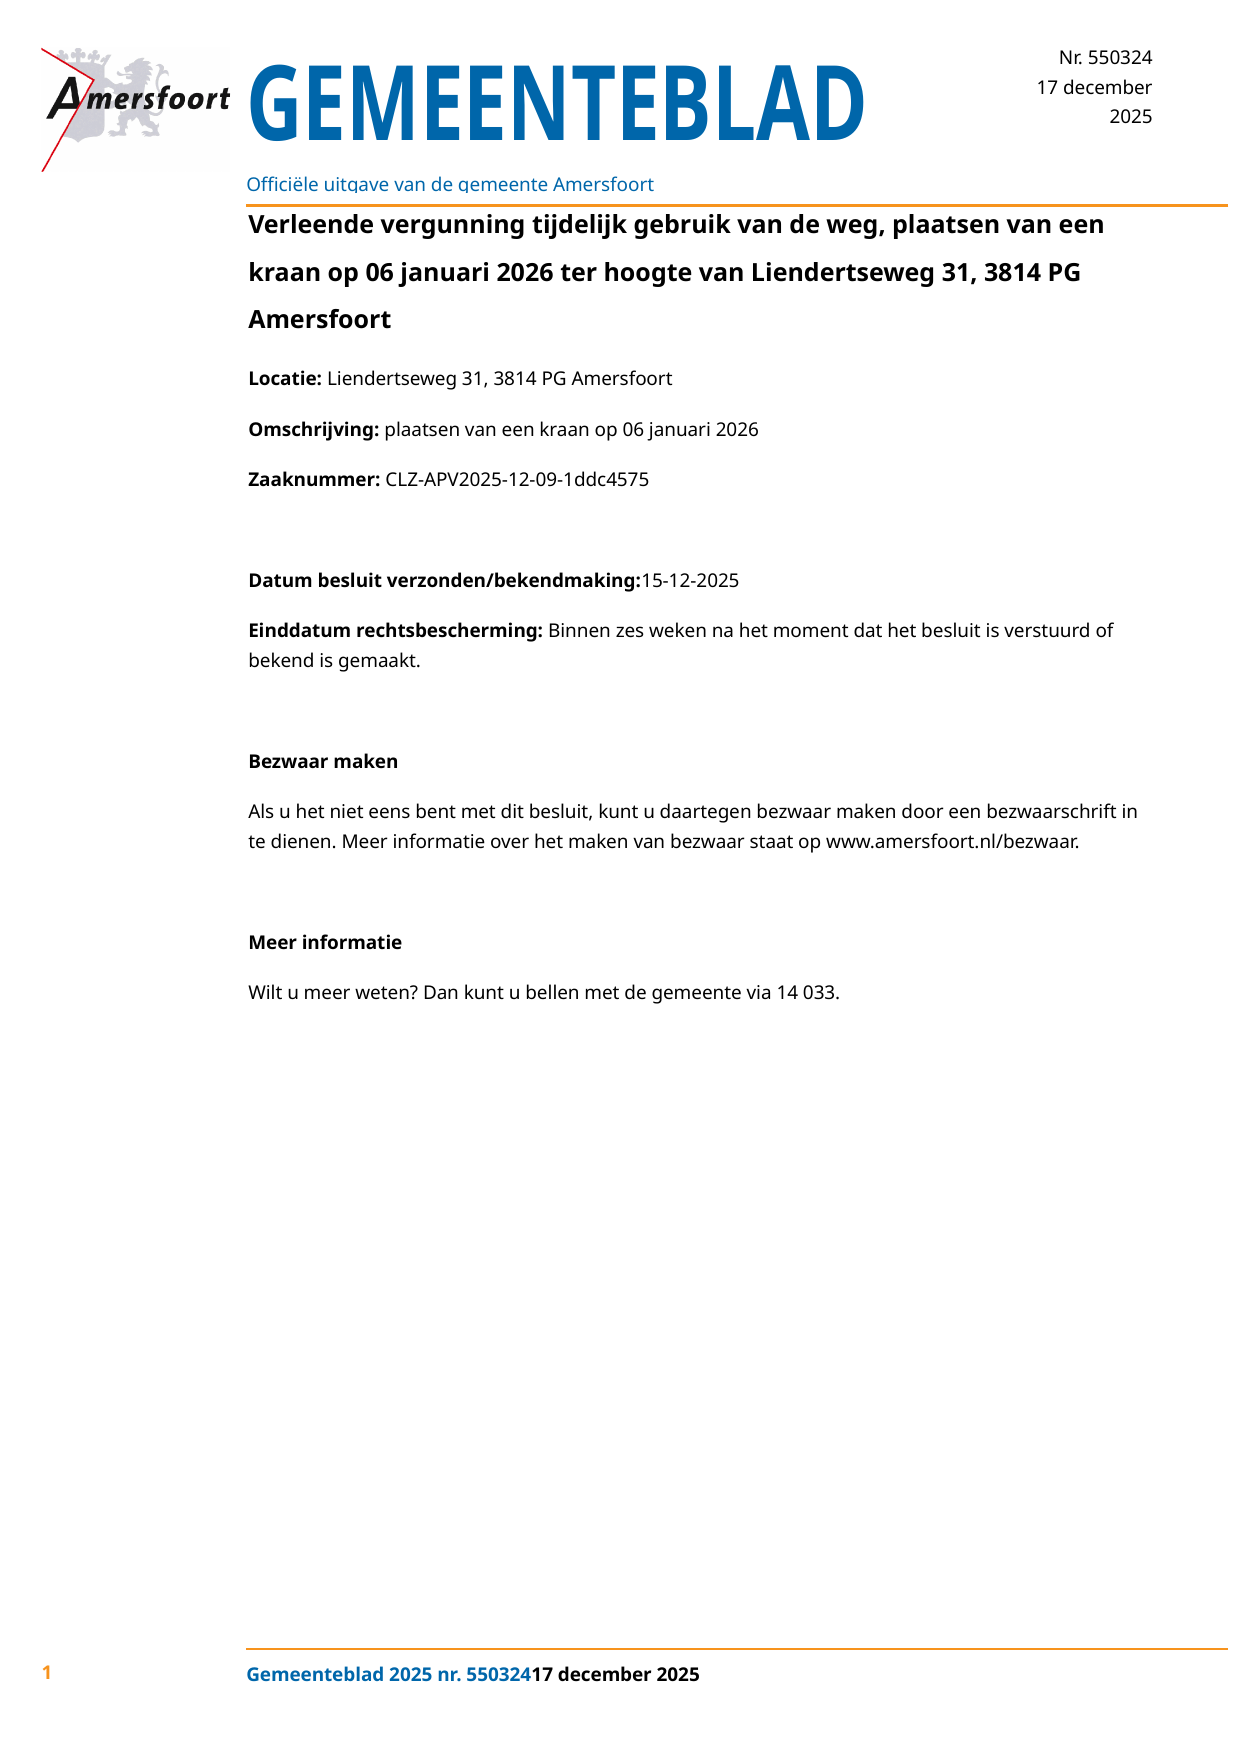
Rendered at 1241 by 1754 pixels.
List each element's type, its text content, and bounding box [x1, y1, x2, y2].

text Wilt u meer weten? Dan kunt u bellen met de gemeente via 14 033. [248, 979, 1152, 1005]
text Als u het niet eens bent met dit besluit, kunt u daartegen bezwaar maken door een bezwaarschrift in te dienen. Meer informatie over het maken van bezwaar staat op www.amersfoort.nl/bezwaar. [248, 798, 1152, 854]
text Bezwaar maken [248, 748, 1152, 774]
picture [41, 47, 231, 172]
text Datum besluit verzonden/bekendmaking:15-12-2025 [248, 567, 1152, 593]
text Einddatum rechtsbescherming: Binnen zes weken na het moment dat het besluit is verstuurd of bekend is gemaakt. [248, 618, 1152, 673]
text Locatie: Liendertseweg 31, 3814 PG Amersfoort [248, 366, 1152, 391]
text Meer informatie [248, 929, 1152, 954]
text Omschrijving: plaatsen van een kraan op 06 januari 2026 [248, 416, 1152, 442]
text Zaaknummer: CLZ-APV2025-12-09-1ddc4575 [248, 466, 1152, 492]
text Verleende vergunning tijdelijk gebruik van de weg, plaatsen van een kraan op 06 januari 2026 ter hoogte van Liendertseweg 31, 3814 PG Amersfoort [248, 207, 1152, 336]
